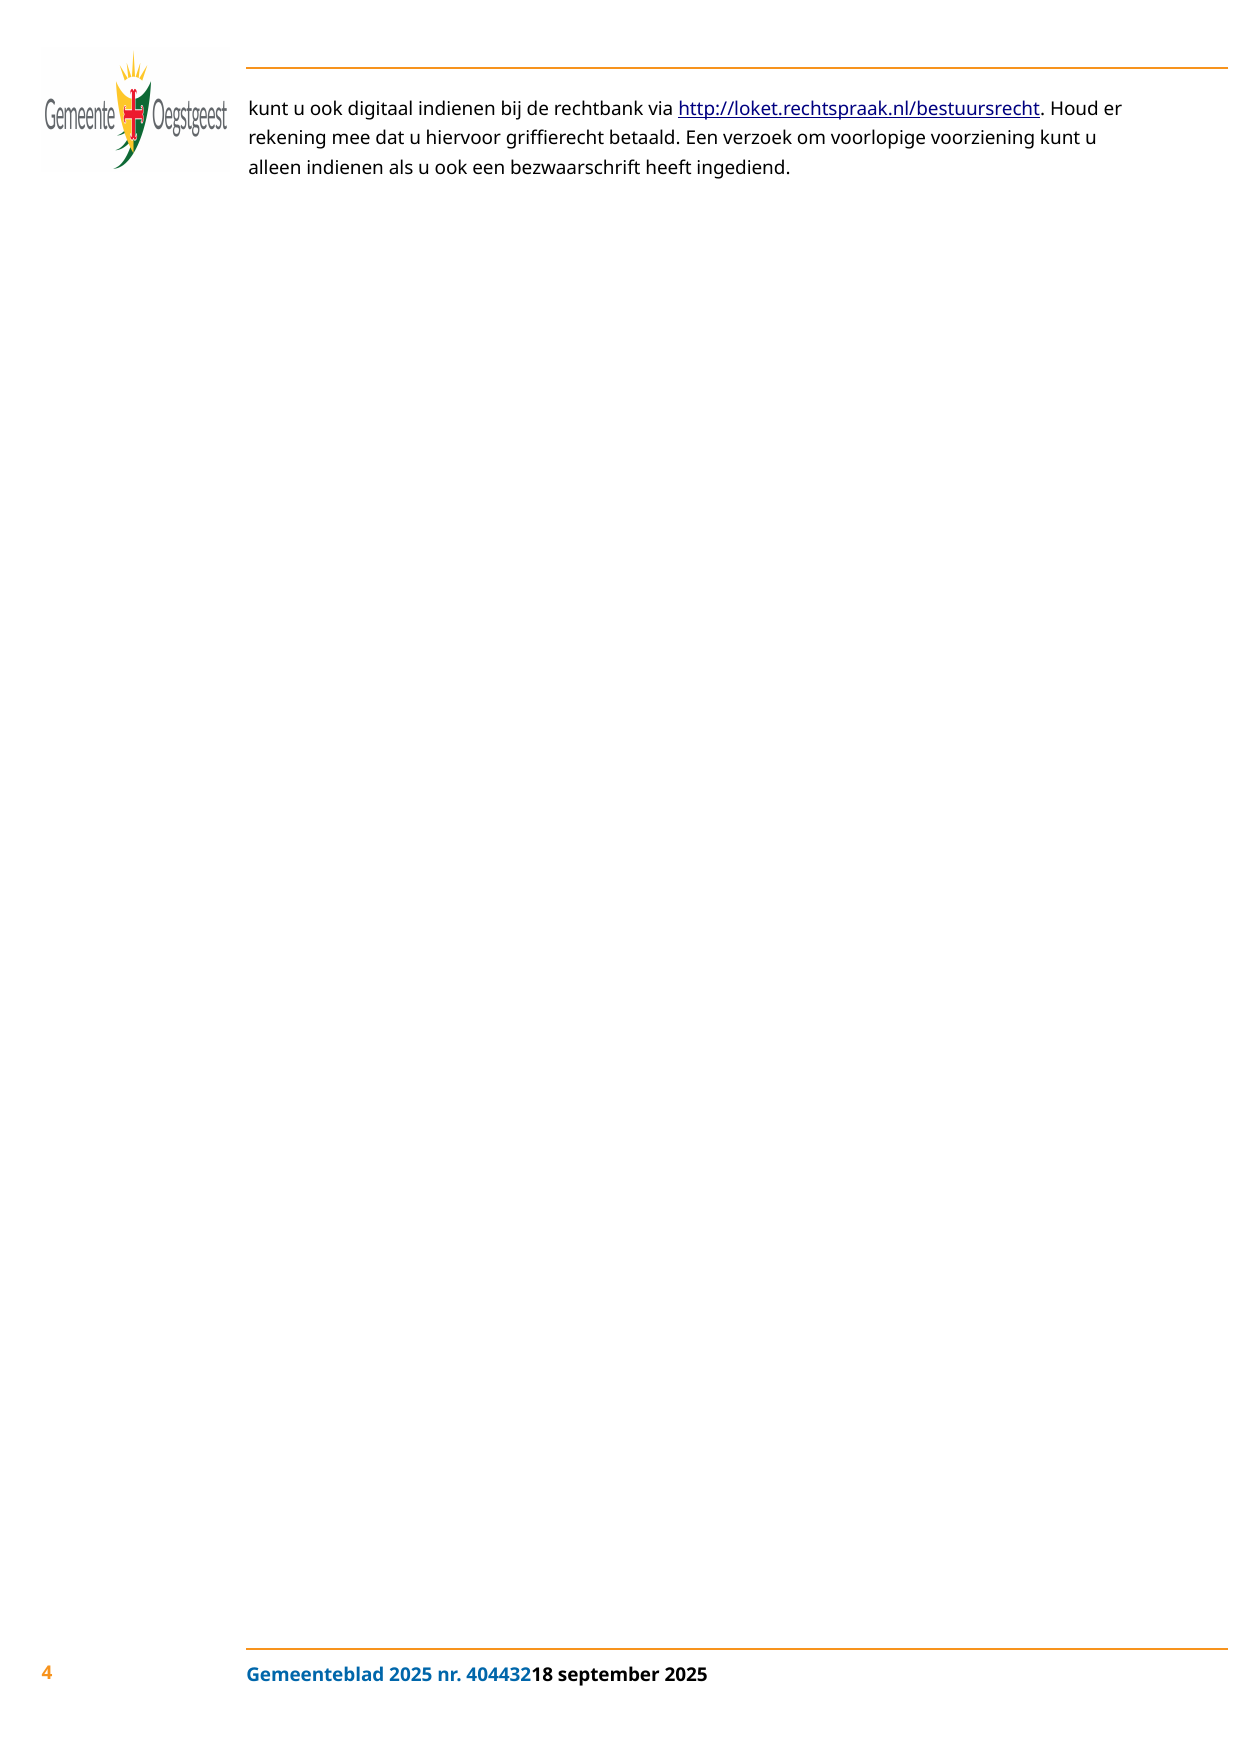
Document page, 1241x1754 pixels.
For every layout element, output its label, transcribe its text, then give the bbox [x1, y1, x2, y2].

text kunt u ook digitaal indienen bij de rechtbank via http://loket.rechtspraak.nl/bestuursrecht. Houd er rekening mee dat u hiervoor griffierecht betaald. Een verzoek om voorlopige voorziening kunt u alleen indienen als u ook een bezwaarschrift heeft ingediend. [248, 95, 1152, 180]
picture [41, 47, 231, 172]
